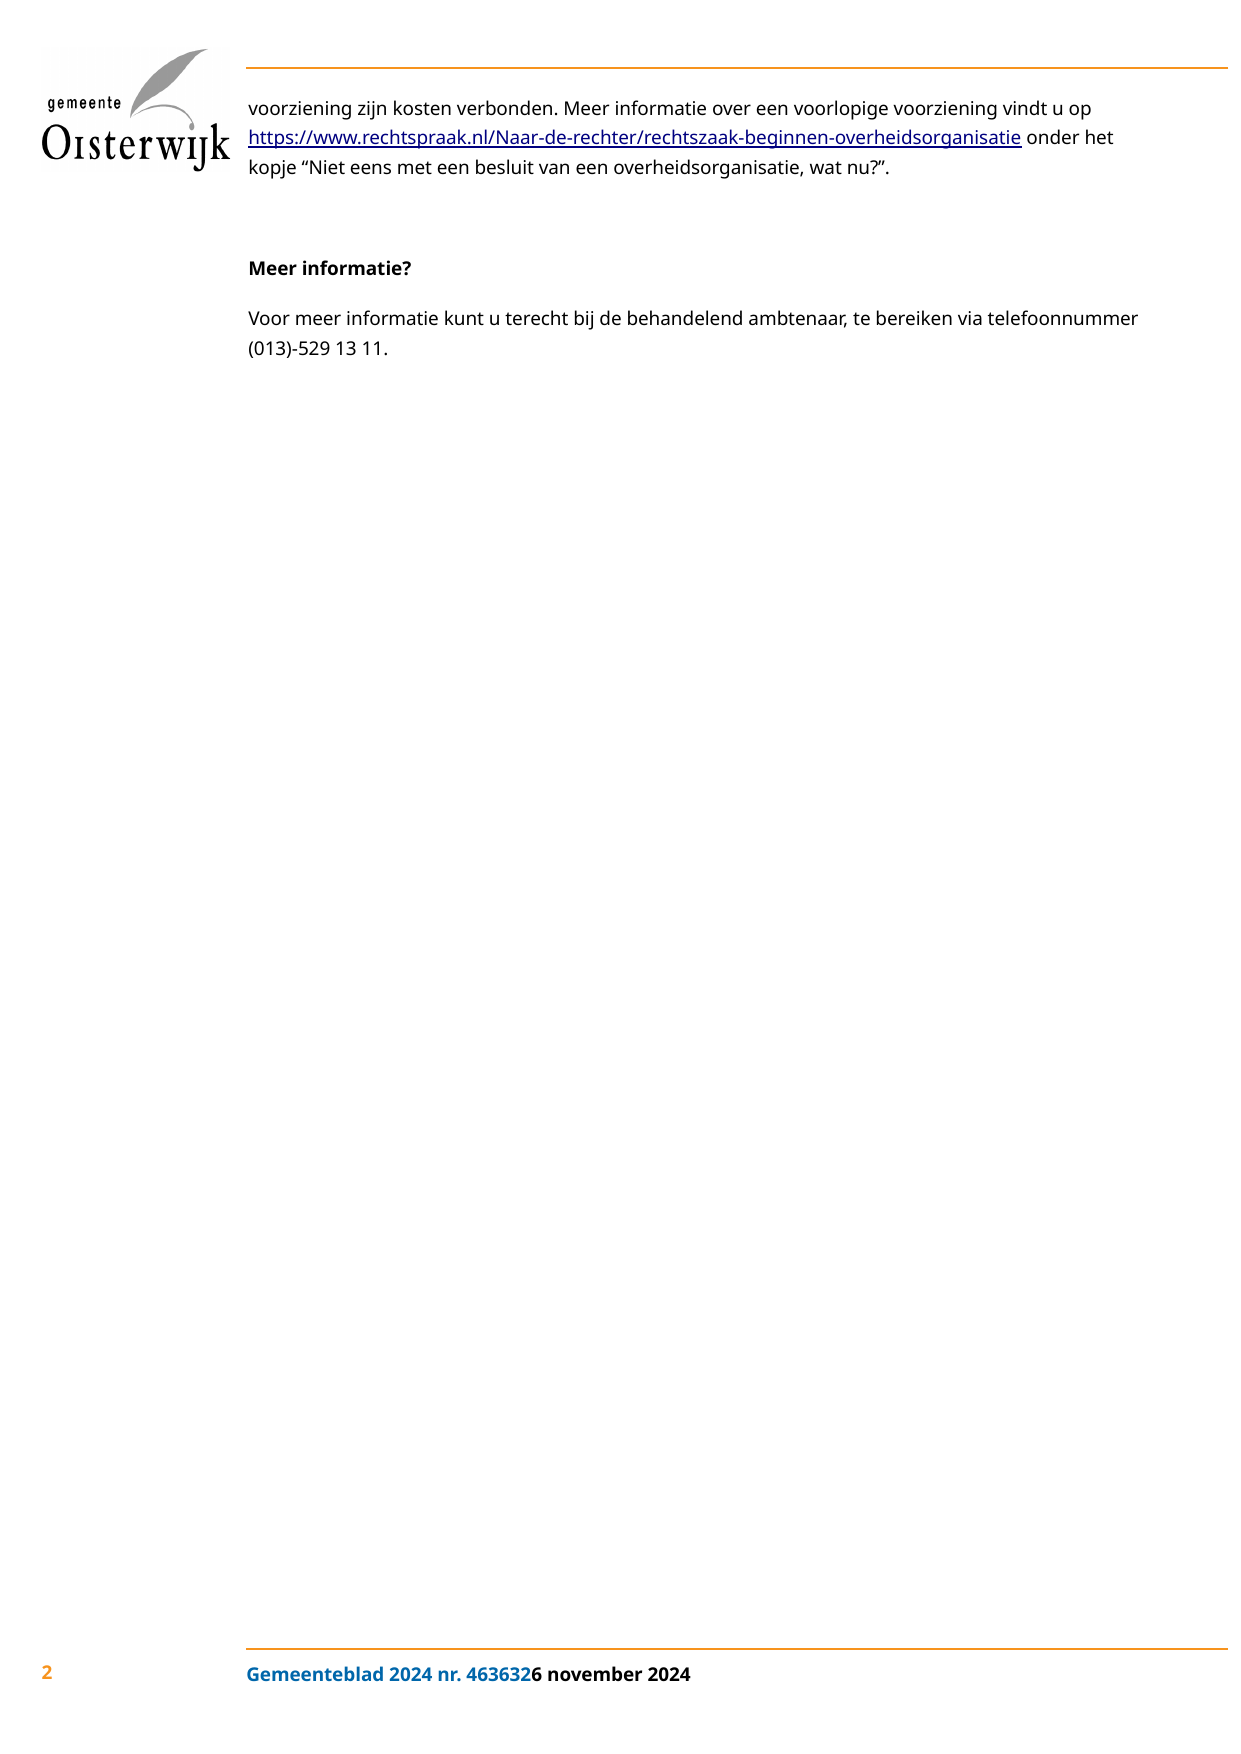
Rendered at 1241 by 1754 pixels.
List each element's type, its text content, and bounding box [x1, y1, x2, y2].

text Voor meer informatie kunt u terecht bij de behandelend ambtenaar, te bereiken via telefoonnummer (013)-529 13 11. [248, 305, 1152, 361]
text voorziening zijn kosten verbonden. Meer informatie over een voorlopige voorziening vindt u op https://www.rechtspraak.nl/Naar-de-rechter/rechtszaak-beginnen-overheidsorganisatie onder het kopje “Niet eens met een besluit van een overheidsorganisatie, wat nu?”. [248, 95, 1152, 180]
picture [41, 47, 231, 172]
text Meer informatie? [248, 255, 1152, 281]
